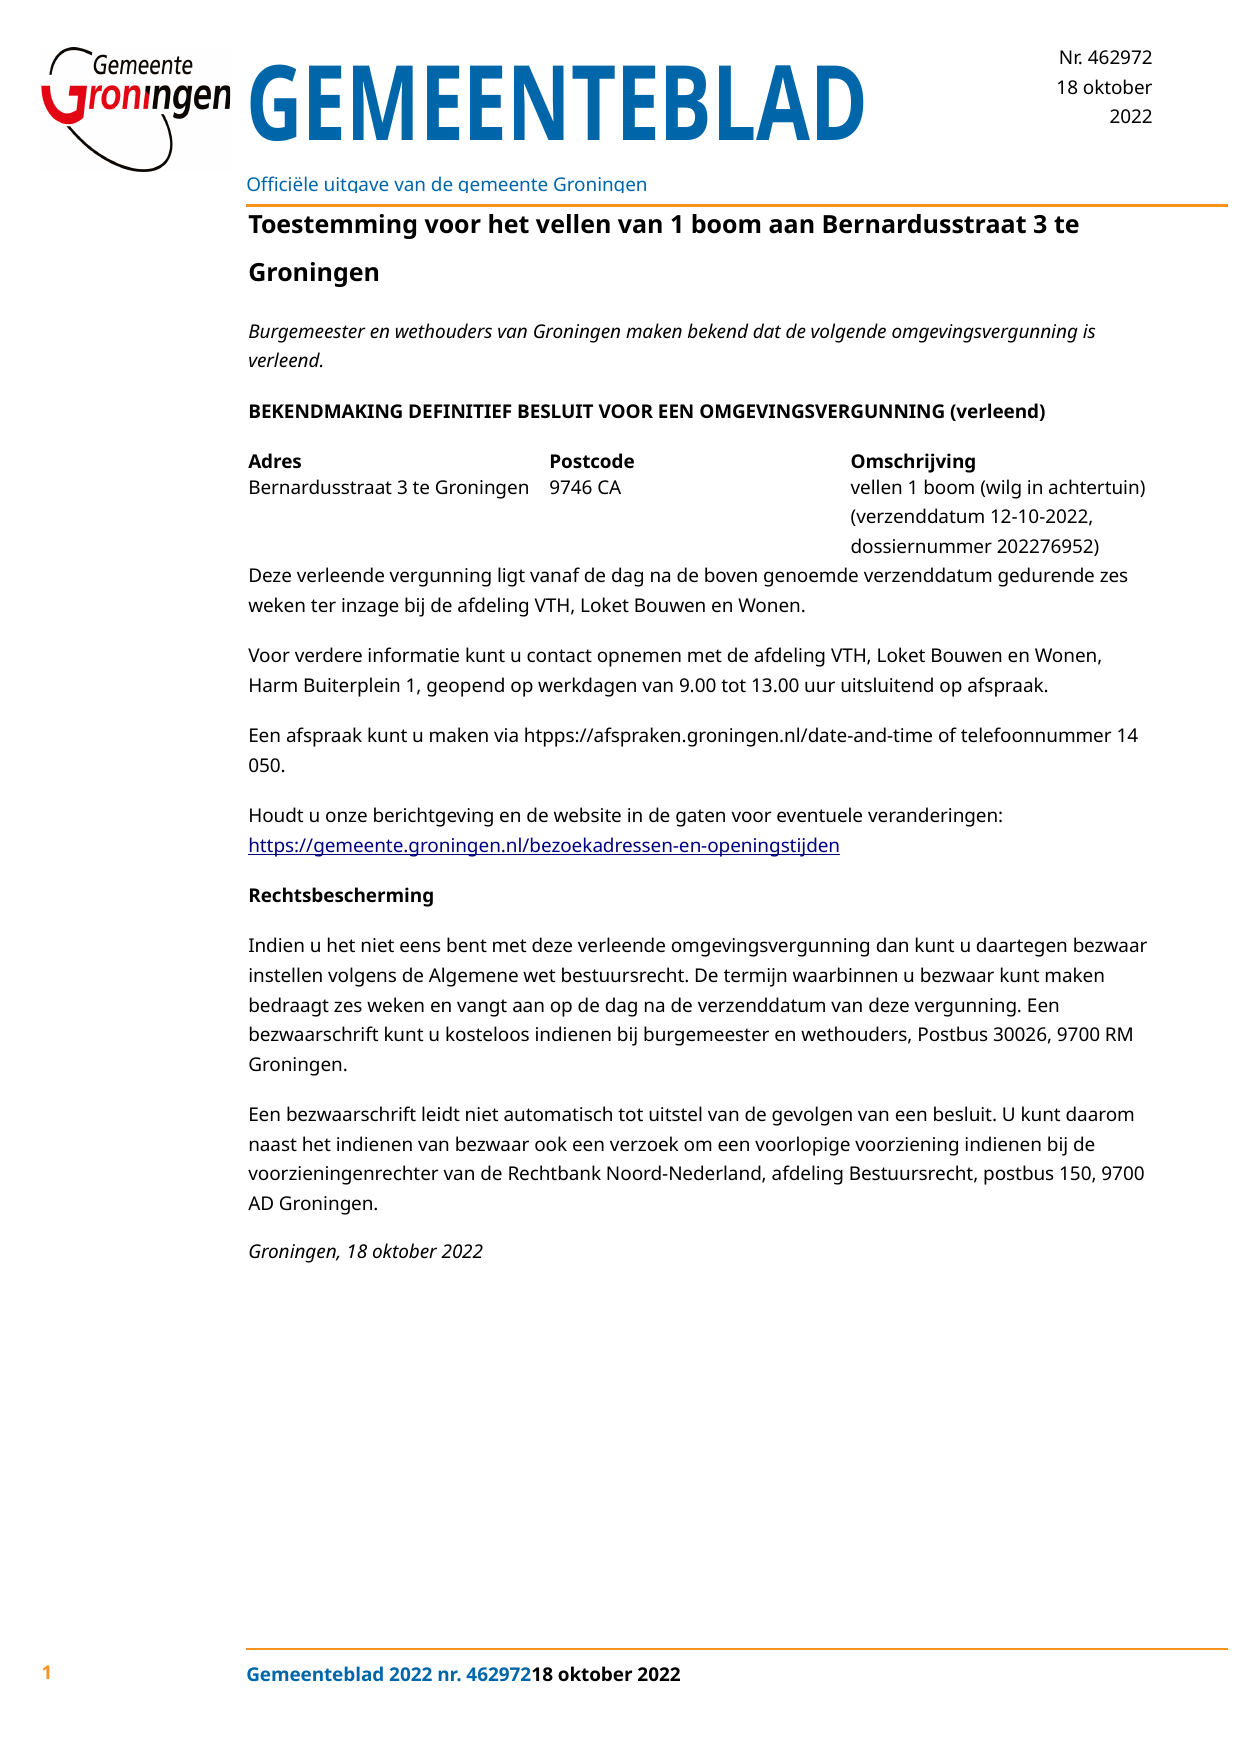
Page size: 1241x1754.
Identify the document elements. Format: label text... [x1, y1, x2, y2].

table_header Postcode [549, 449, 850, 474]
text Een bezwaarschrift leidt niet automatisch tot uitstel van de gevolgen van een besluit. U kunt daarom naast het indienen van bezwaar ook een verzoek om een voorlopige voorziening indienen bij de voorzieningenrechter van de Rechtbank Noord-Nederland, afdeling Bestuursrecht, postbus 150, 9700 AD Groningen. [248, 1101, 1152, 1216]
text Rechtsbescherming [248, 882, 1152, 908]
text Toestemming voor het vellen van 1 boom aan Bernardusstraat 3 te Groningen [248, 207, 1152, 288]
picture [41, 47, 231, 172]
text Indien u het niet eens bent met deze verleende omgevingsvergunning dan kunt u daartegen bezwaar instellen volgens de Algemene wet bestuursrecht. De termijn waarbinnen u bezwaar kunt maken bedraagt zes weken en vangt aan op de dag na de verzenddatum van deze vergunning. Een bezwaarschrift kunt u kosteloos indienen bij burgemeester en wethouders, Postbus 30026, 9700 RM Groningen. [248, 933, 1152, 1077]
text Houdt u onze berichtgeving en de website in de gaten voor eventuele veranderingen: https://gemeente.groningen.nl/bezoekadressen-en-openingstijden [248, 802, 1152, 858]
table_header Adres [248, 449, 549, 474]
text Deze verleende vergunning ligt vanaf de dag na de boven genoemde verzenddatum gedurende zes weken ter inzage bij de afdeling VTH, Loket Bouwen en Wonen. [248, 562, 1152, 618]
text Een afspraak kunt u maken via htpps://afspraken.groningen.nl/date-and-time of telefoonnummer 14 050. [248, 722, 1152, 778]
text Burgemeester en wethouders van Groningen maken bekend dat de volgende omgevingsvergunning is verleend. [248, 318, 1152, 373]
table_cell Bernardusstraat 3 te Groningen [248, 474, 549, 559]
table_header Omschrijving [850, 449, 1152, 474]
table_cell vellen 1 boom (wilg in achtertuin) (verzenddatum 12-10-2022, dossiernummer 202276952) [850, 474, 1152, 559]
table_cell 9746 CA [549, 474, 850, 559]
text Voor verdere informatie kunt u contact opnemen met de afdeling VTH, Loket Bouwen en Wonen, Harm Buiterplein 1, geopend op werkdagen van 9.00 tot 13.00 uur uitsluitend op afspraak. [248, 642, 1152, 698]
text Groningen, 18 oktober 2022 [248, 1238, 1152, 1264]
text BEKENDMAKING DEFINITIEF BESLUIT VOOR EEN OMGEVINGSVERGUNNING (verleend) [248, 398, 1152, 424]
